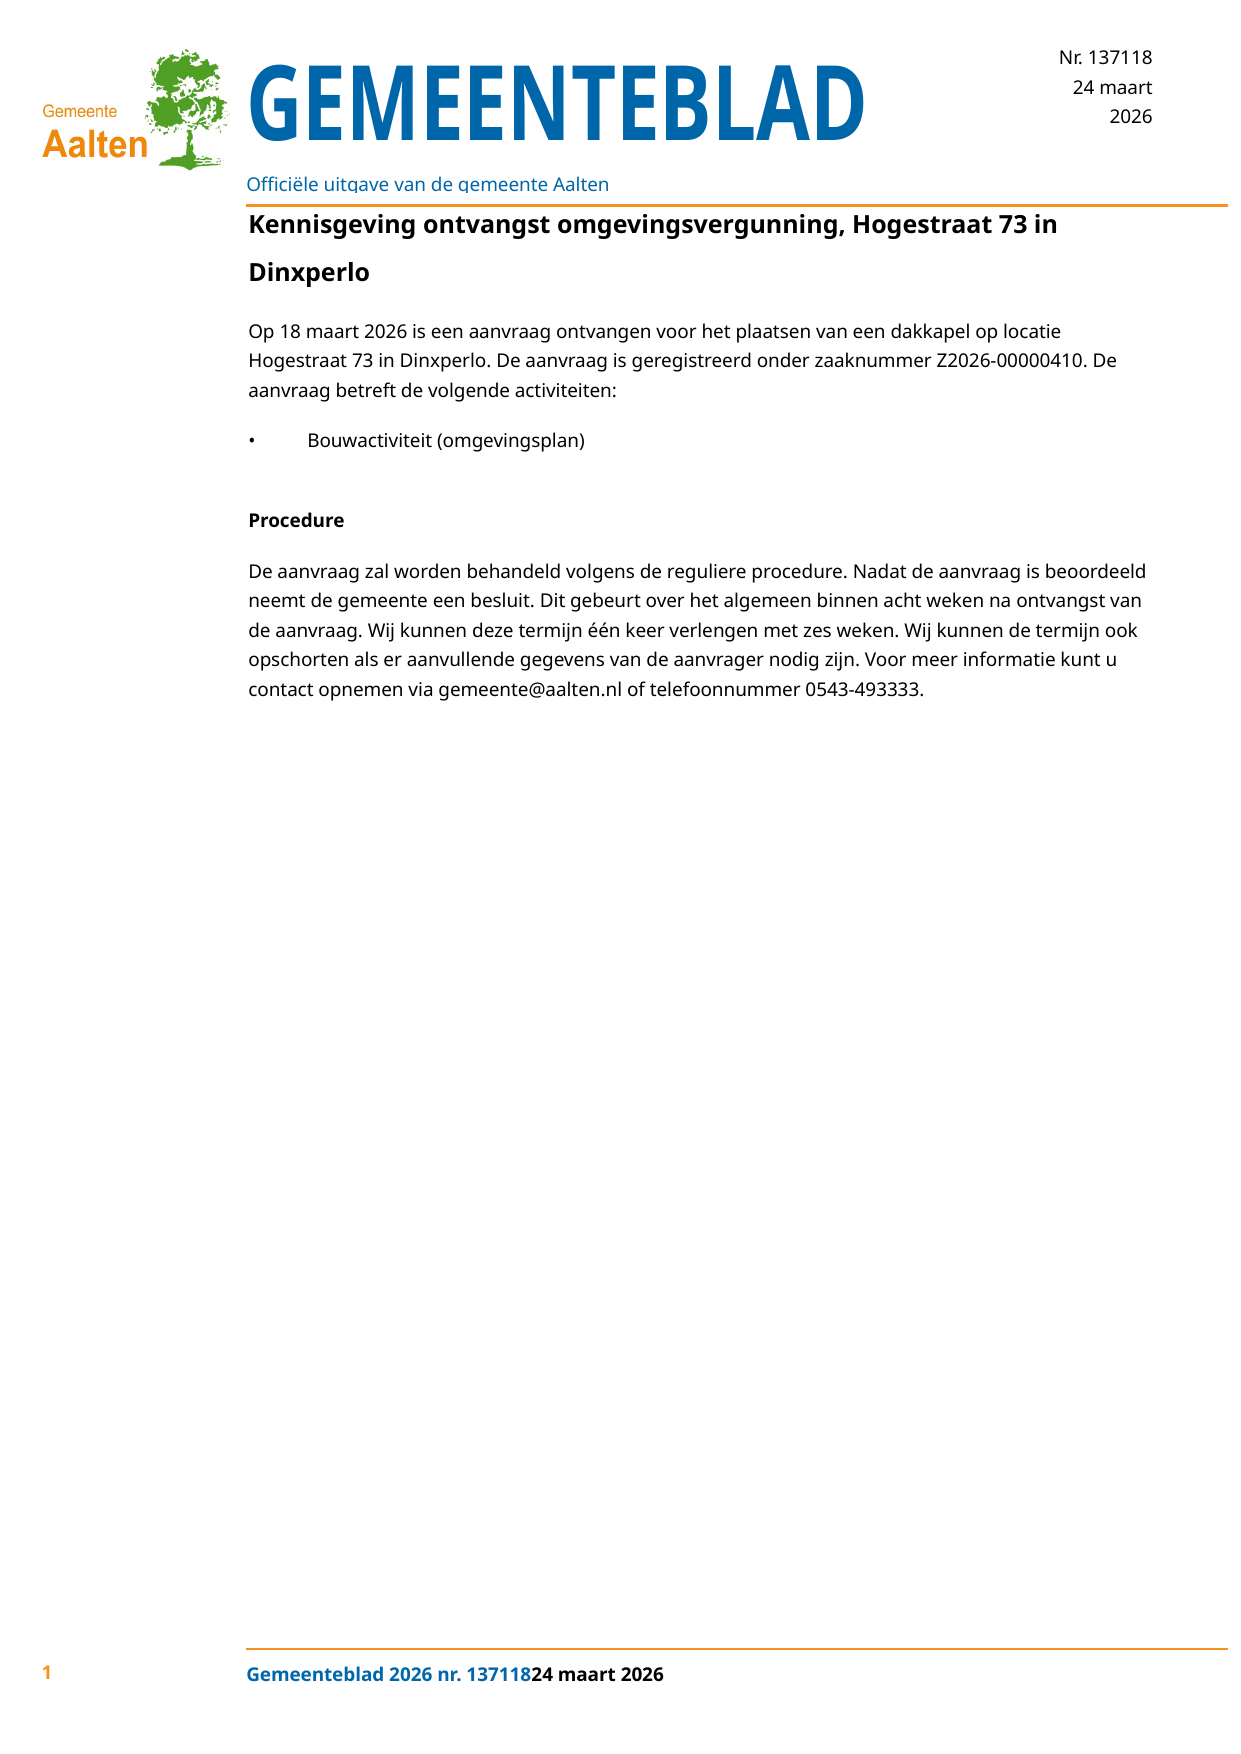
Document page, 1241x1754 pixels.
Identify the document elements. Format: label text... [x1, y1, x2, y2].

picture [41, 47, 231, 172]
text Procedure [248, 507, 1152, 533]
text Op 18 maart 2026 is een aanvraag ontvangen voor het plaatsen van een dakkapel op locatie Hogestraat 73 in Dinxperlo. De aanvraag is geregistreerd onder zaaknummer Z2026-00000410. De aanvraag betreft de volgende activiteiten: [248, 318, 1152, 403]
text De aanvraag zal worden behandeld volgens de reguliere procedure. Nadat de aanvraag is beoordeeld neemt de gemeente een besluit. Dit gebeurt over het algemeen binnen acht weken na ontvangst van de aanvraag. Wij kunnen deze termijn één keer verlengen met zes weken. Wij kunnen de termijn ook opschorten als er aanvullende gegevens van de aanvrager nodig zijn. Voor meer informatie kunt u contact opnemen via gemeente@aalten.nl of telefoonnummer 0543-493333. [248, 558, 1152, 702]
list Bouwactiviteit (omgevingsplan) [248, 427, 1152, 453]
text Kennisgeving ontvangst omgevingsvergunning, Hogestraat 73 in Dinxperlo [248, 207, 1152, 288]
